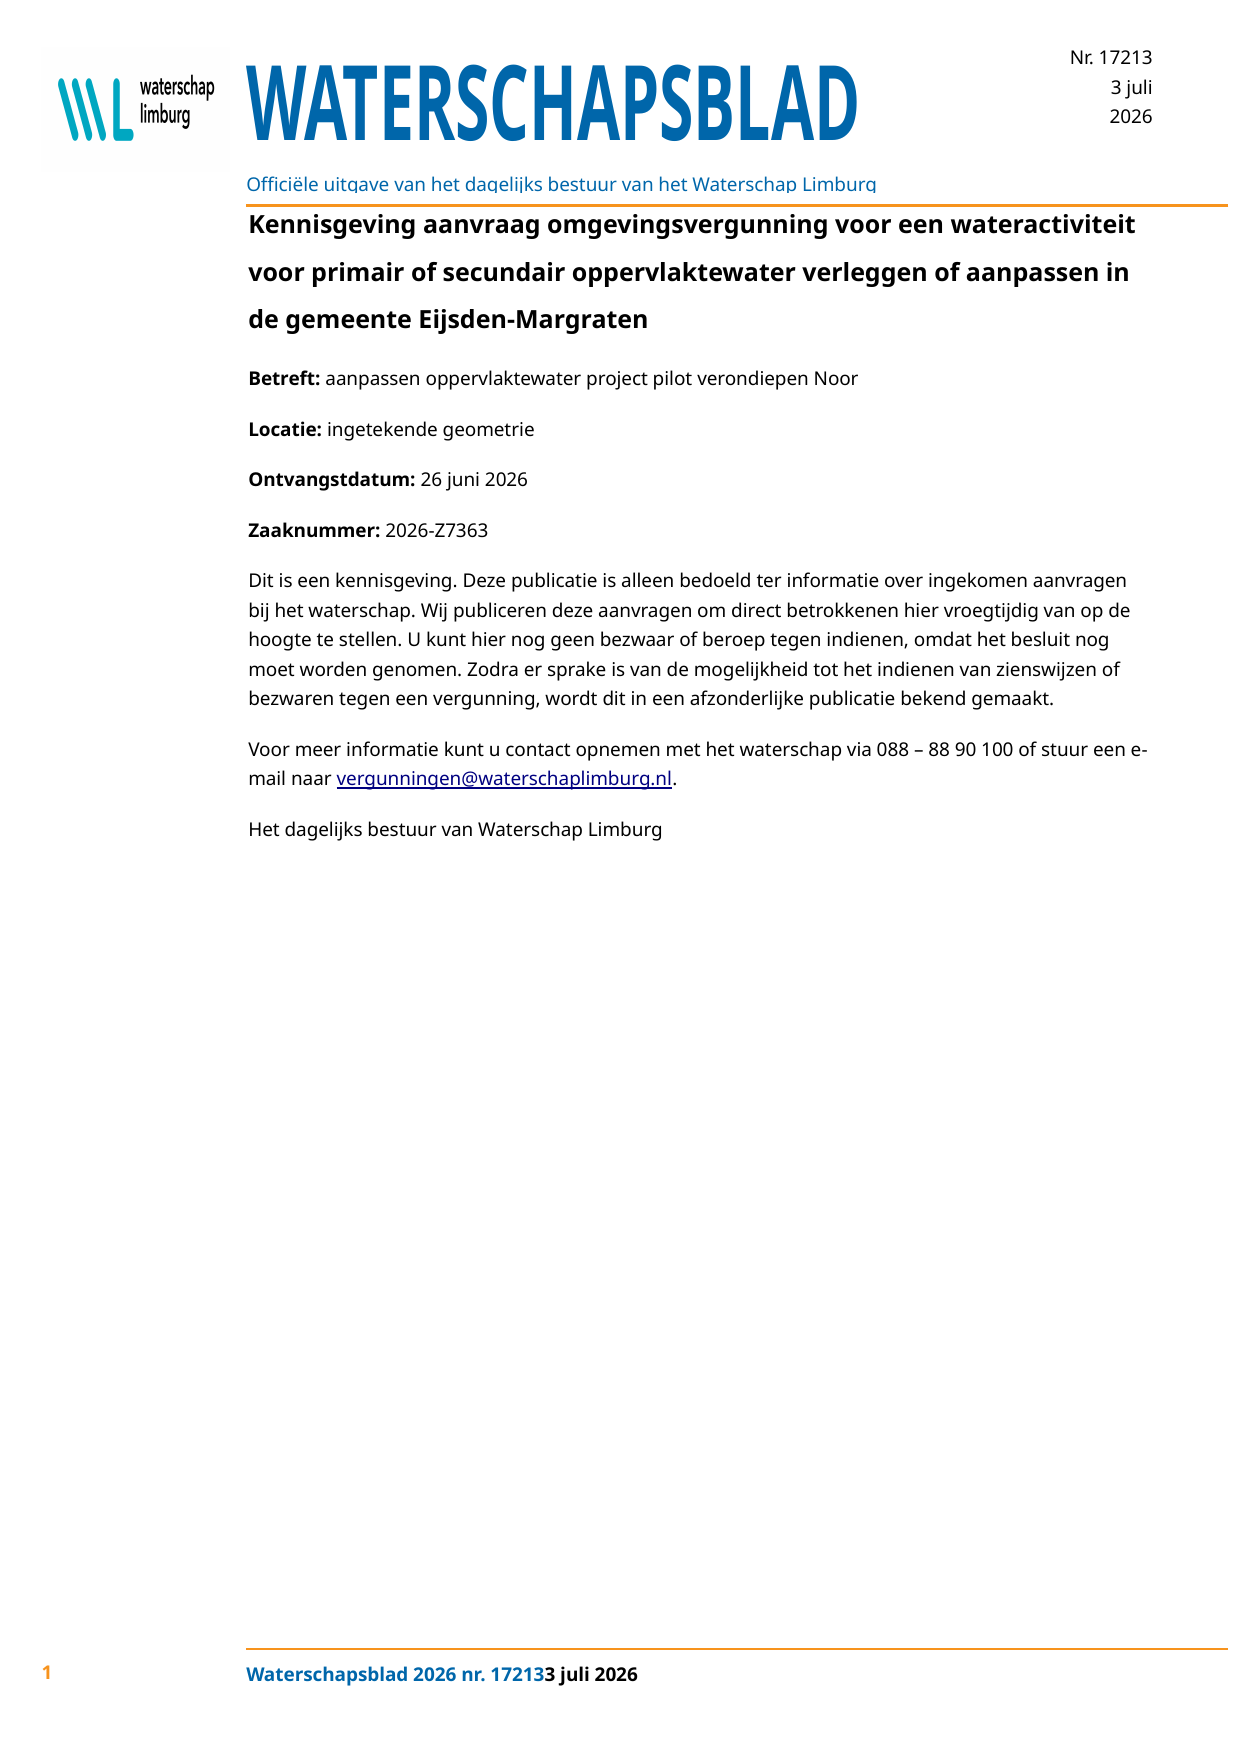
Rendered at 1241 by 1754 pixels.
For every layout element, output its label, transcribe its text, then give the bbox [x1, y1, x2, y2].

text Zaaknummer: 2026-Z7363 [248, 517, 1152, 542]
text Dit is een kennisgeving. Deze publicatie is alleen bedoeld ter informatie over ingekomen aanvragen bij het waterschap. Wij publiceren deze aanvragen om direct betrokkenen hier vroegtijdig van op de hoogte te stellen. U kunt hier nog geen bezwaar of beroep tegen indienen, omdat het besluit nog moet worden genomen. Zodra er sprake is van de mogelijkheid tot het indienen van zienswijzen of bezwaren tegen een vergunning, wordt dit in een afzonderlijke publicatie bekend gemaakt. [248, 567, 1152, 711]
text Het dagelijks bestuur van Waterschap Limburg [248, 816, 1152, 842]
picture [41, 47, 231, 172]
text Voor meer informatie kunt u contact opnemen met het waterschap via 088 – 88 90 100 of stuur een e-mail naar vergunningen@waterschaplimburg.nl. [248, 736, 1152, 791]
text Locatie: ingetekende geometrie [248, 416, 1152, 442]
text Betreft: aanpassen oppervlaktewater project pilot verondiepen Noor [248, 366, 1152, 391]
text Ontvangstdatum: 26 juni 2026 [248, 466, 1152, 492]
text Kennisgeving aanvraag omgevingsvergunning voor een wateractiviteit voor primair of secundair oppervlaktewater verleggen of aanpassen in de gemeente Eijsden-Margraten [248, 207, 1152, 336]
